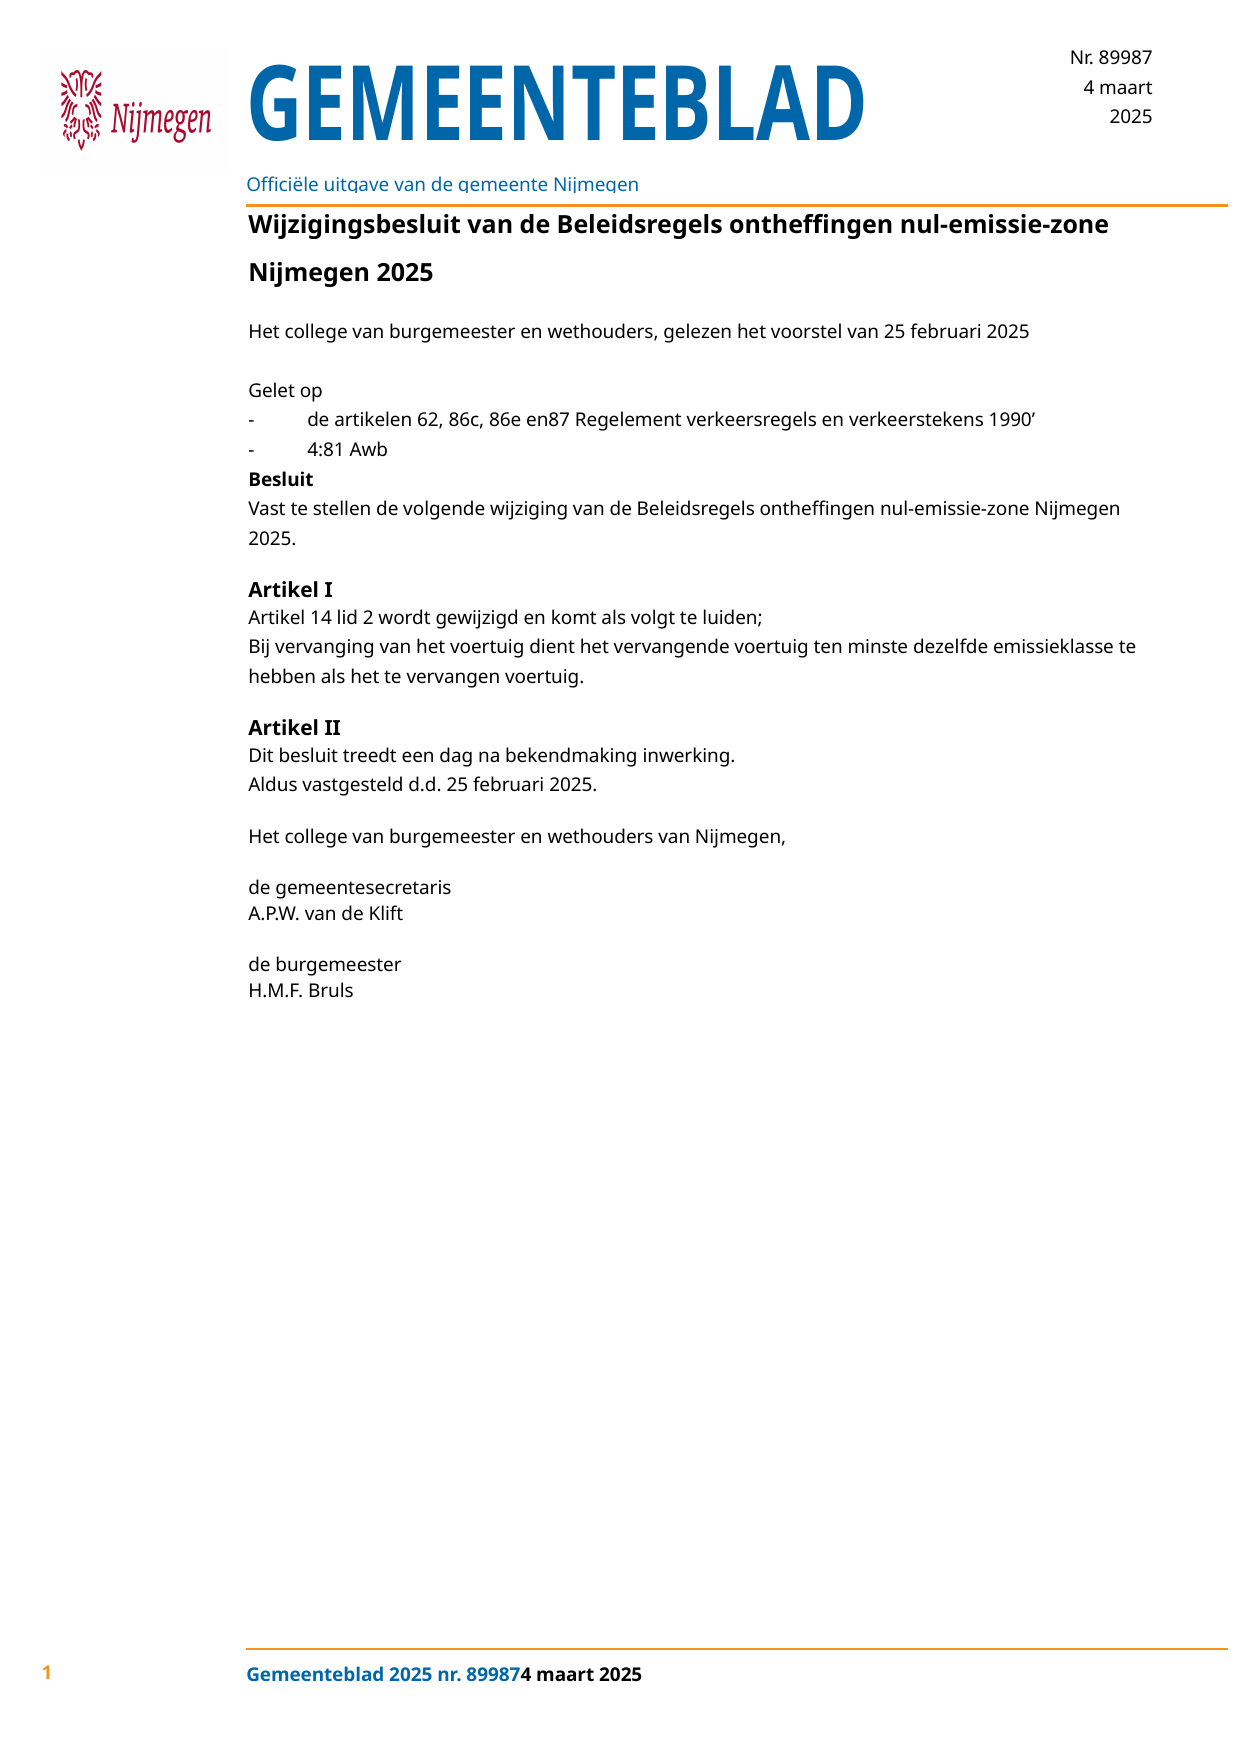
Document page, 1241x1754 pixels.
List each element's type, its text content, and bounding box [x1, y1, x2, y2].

text Artikel II [248, 713, 1152, 742]
text Gelet op [248, 377, 1152, 403]
text Dit besluit treedt een dag na bekendmaking inwerking. [248, 742, 1152, 768]
text Het college van burgemeester en wethouders, gelezen het voorstel van 25 februari 2025 [248, 318, 1152, 344]
text Bij vervanging van het voertuig dient het vervangende voertuig ten minste dezelfde emissieklasse te hebben als het te vervangen voertuig. [248, 633, 1152, 689]
list 4:81 Awb [248, 436, 1152, 462]
text Artikel 14 lid 2 wordt gewijzigd en komt als volgt te luiden; [248, 604, 1152, 629]
text de burgemeester [248, 952, 1152, 977]
text Artikel I [248, 575, 1152, 604]
text Aldus vastgesteld d.d. 25 februari 2025. [248, 771, 1152, 797]
text H.M.F. Bruls [248, 977, 1152, 1003]
text Het college van burgemeester en wethouders van Nijmegen, [248, 823, 1152, 849]
text Wijzigingsbesluit van de Beleidsregels ontheffingen nul-emissie-zone Nijmegen 2025 [248, 207, 1152, 288]
list de artikelen 62, 86c, 86e en87 Regelement verkeersregels en verkeerstekens 1990’ [248, 407, 1152, 432]
picture [41, 47, 231, 172]
text Besluit [248, 466, 1152, 492]
text A.P.W. van de Klift [248, 900, 1152, 926]
text Vast te stellen de volgende wijziging van de Beleidsregels ontheffingen nul-emissie-zone Nijmegen 2025. [248, 495, 1152, 551]
text de gemeentesecretaris [248, 874, 1152, 900]
